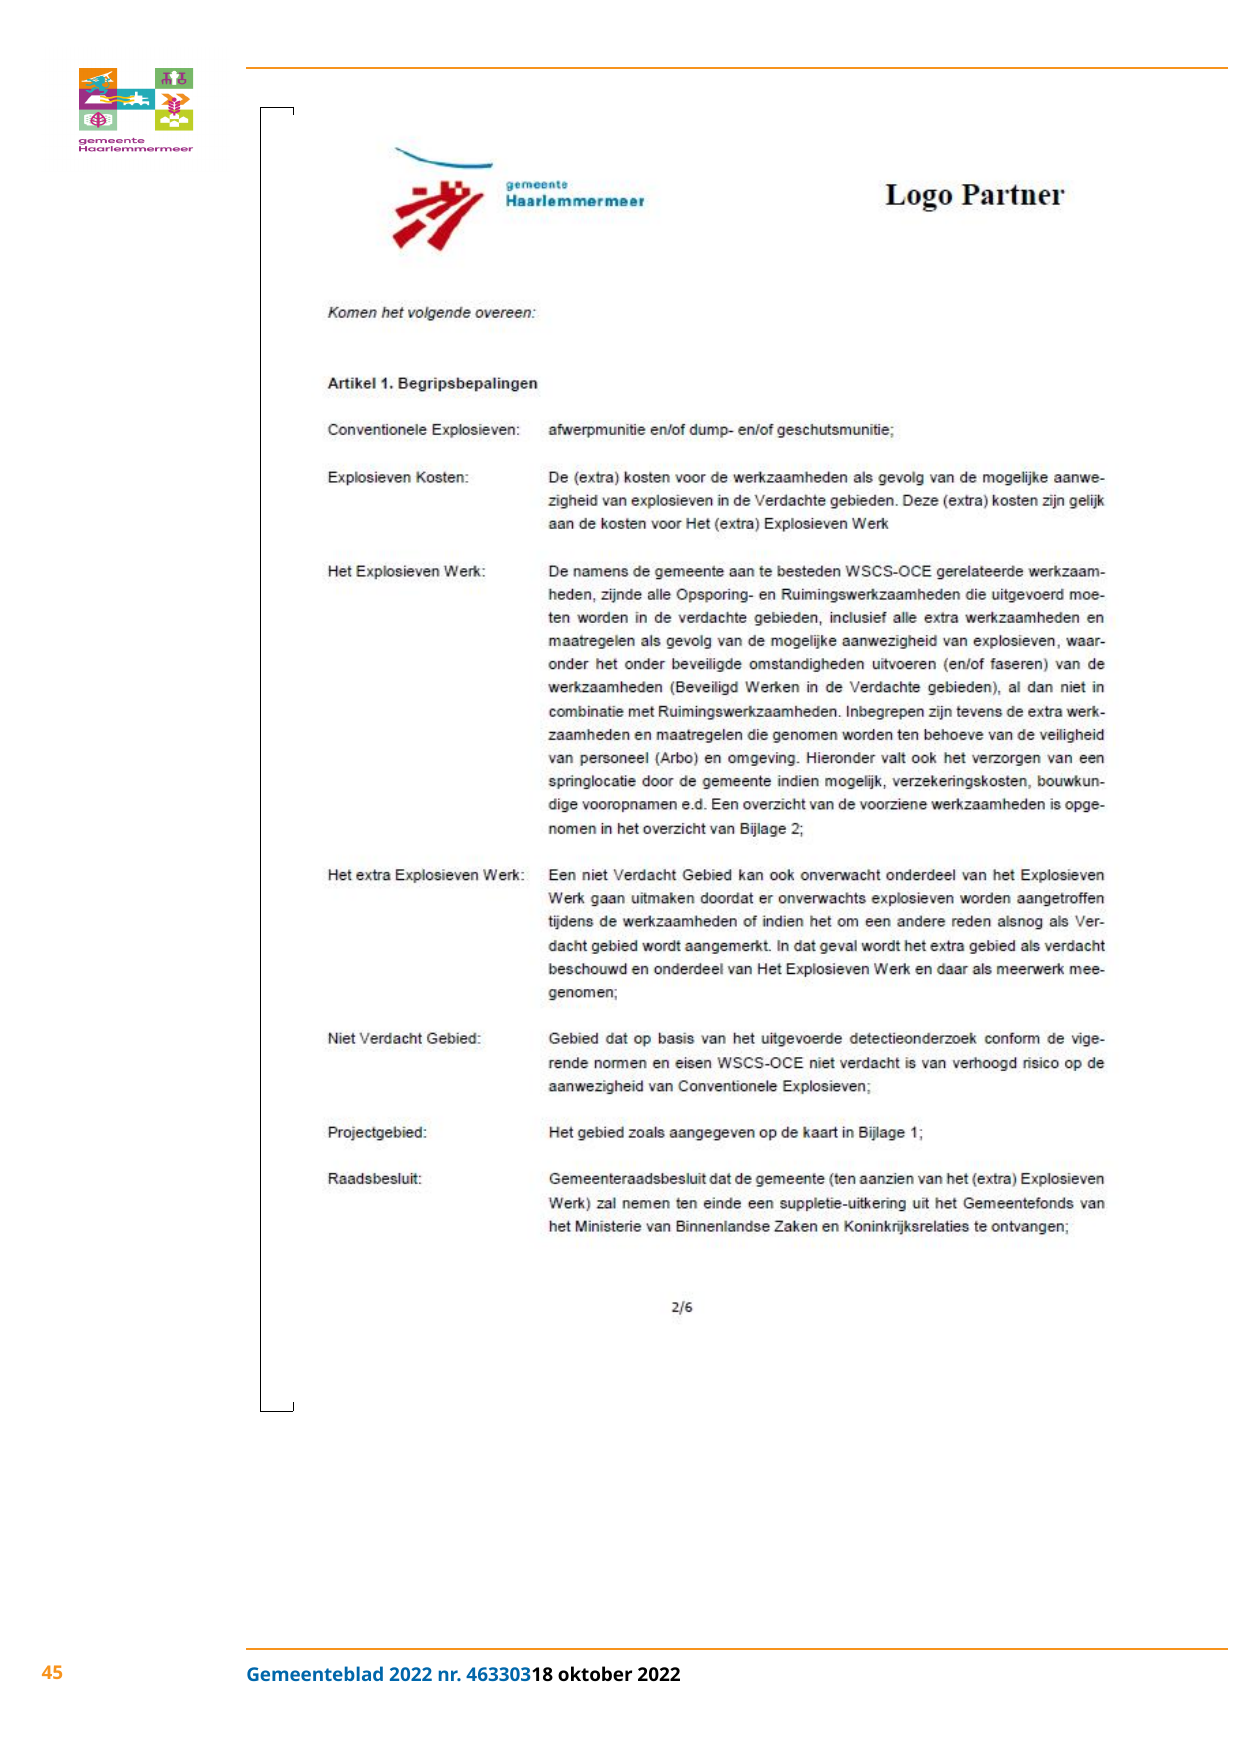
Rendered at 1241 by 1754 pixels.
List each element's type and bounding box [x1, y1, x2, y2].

picture [41, 47, 231, 172]
picture [268, 115, 1173, 1402]
